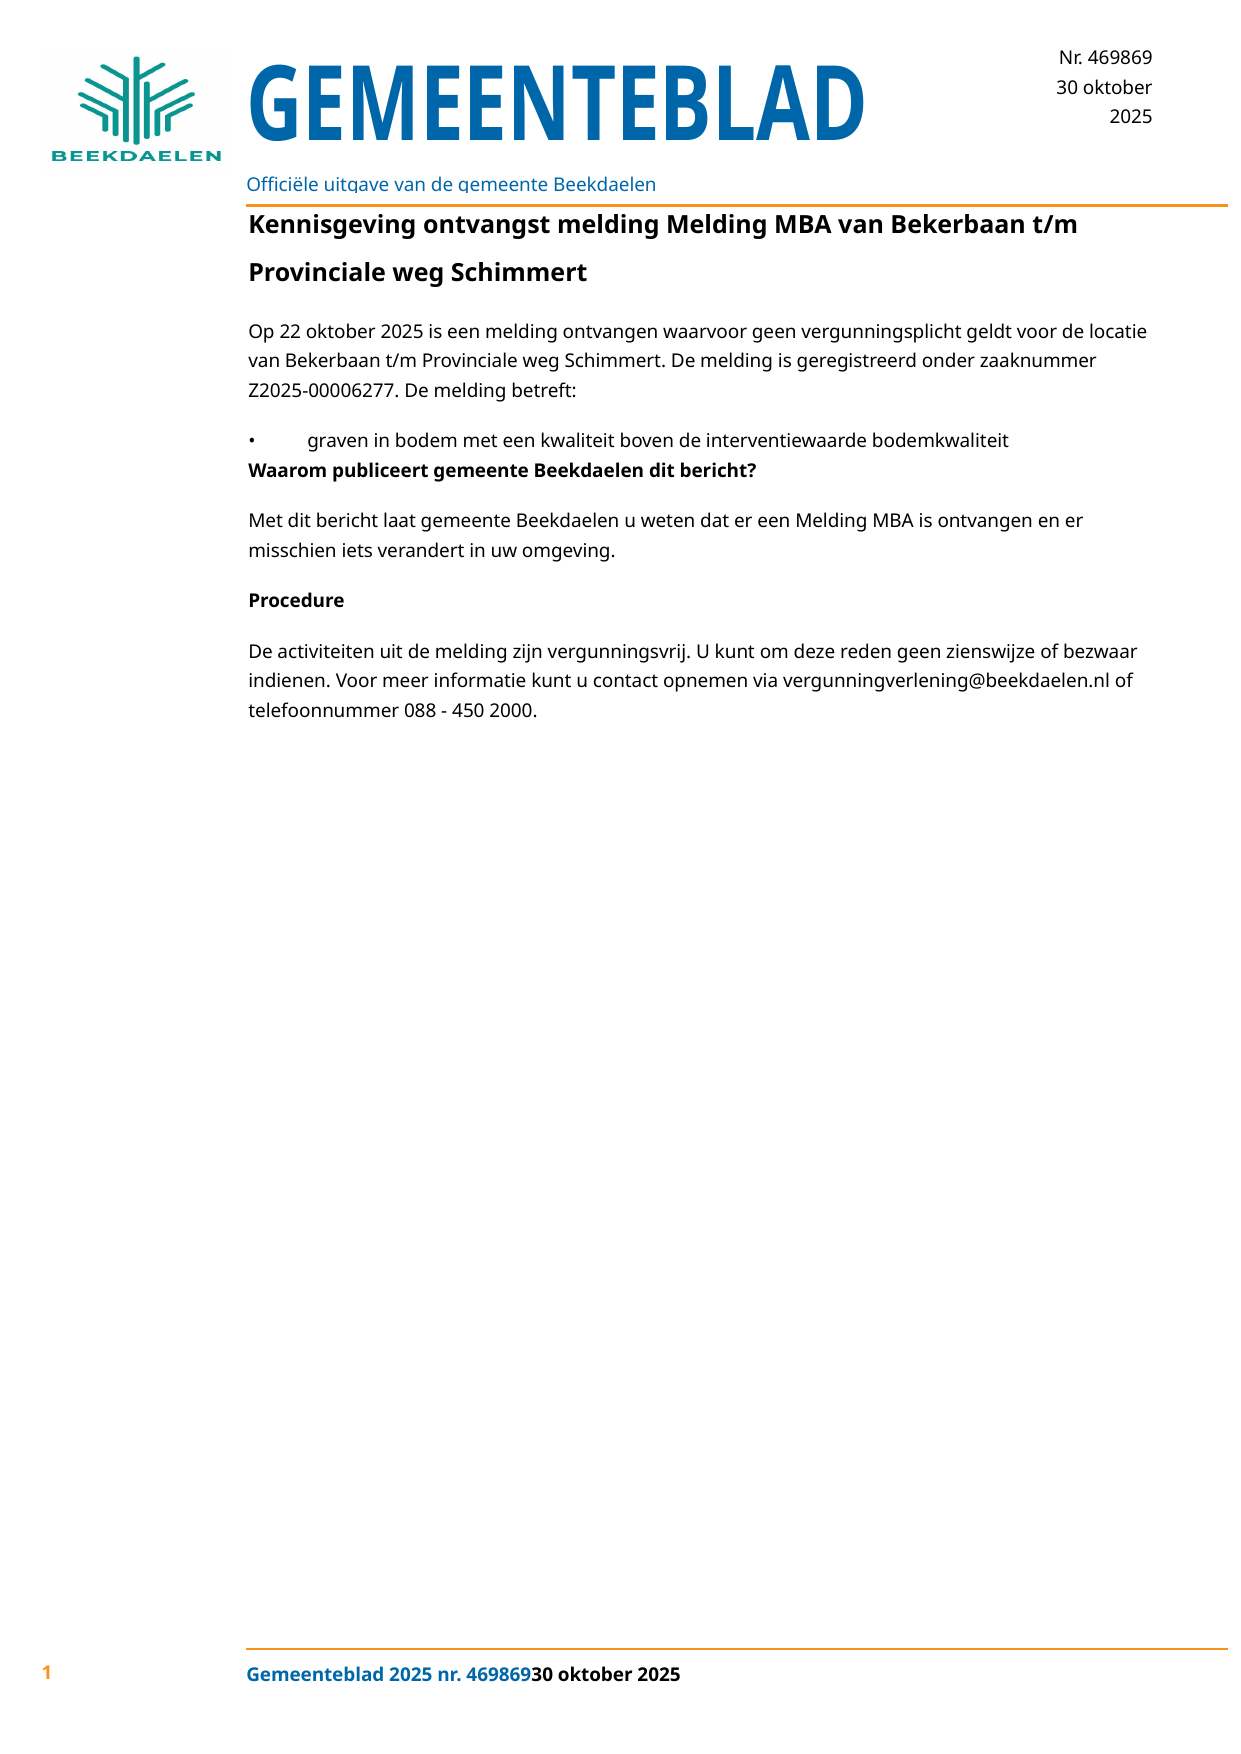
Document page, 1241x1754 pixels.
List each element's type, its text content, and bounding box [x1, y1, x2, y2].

text Procedure [248, 587, 1152, 613]
text Waarom publiceert gemeente Beekdaelen dit bericht? [248, 457, 1152, 483]
text Op 22 oktober 2025 is een melding ontvangen waarvoor geen vergunningsplicht geldt voor de locatie van Bekerbaan t/m Provinciale weg Schimmert. De melding is geregistreerd onder zaaknummer Z2025-00006277. De melding betreft: [248, 318, 1152, 403]
text De activiteiten uit de melding zijn vergunningsvrij. U kunt om deze reden geen zienswijze of bezwaar indienen. Voor meer informatie kunt u contact opnemen via vergunningverlening@beekdaelen.nl of telefoonnummer 088 - 450 2000. [248, 638, 1152, 723]
text Met dit bericht laat gemeente Beekdaelen u weten dat er een Melding MBA is ontvangen en er misschien iets verandert in uw omgeving. [248, 507, 1152, 563]
list graven in bodem met een kwaliteit boven de interventiewaarde bodemkwaliteit [248, 427, 1152, 453]
text Kennisgeving ontvangst melding Melding MBA van Bekerbaan t/m Provinciale weg Schimmert [248, 207, 1152, 288]
picture [41, 47, 231, 172]
